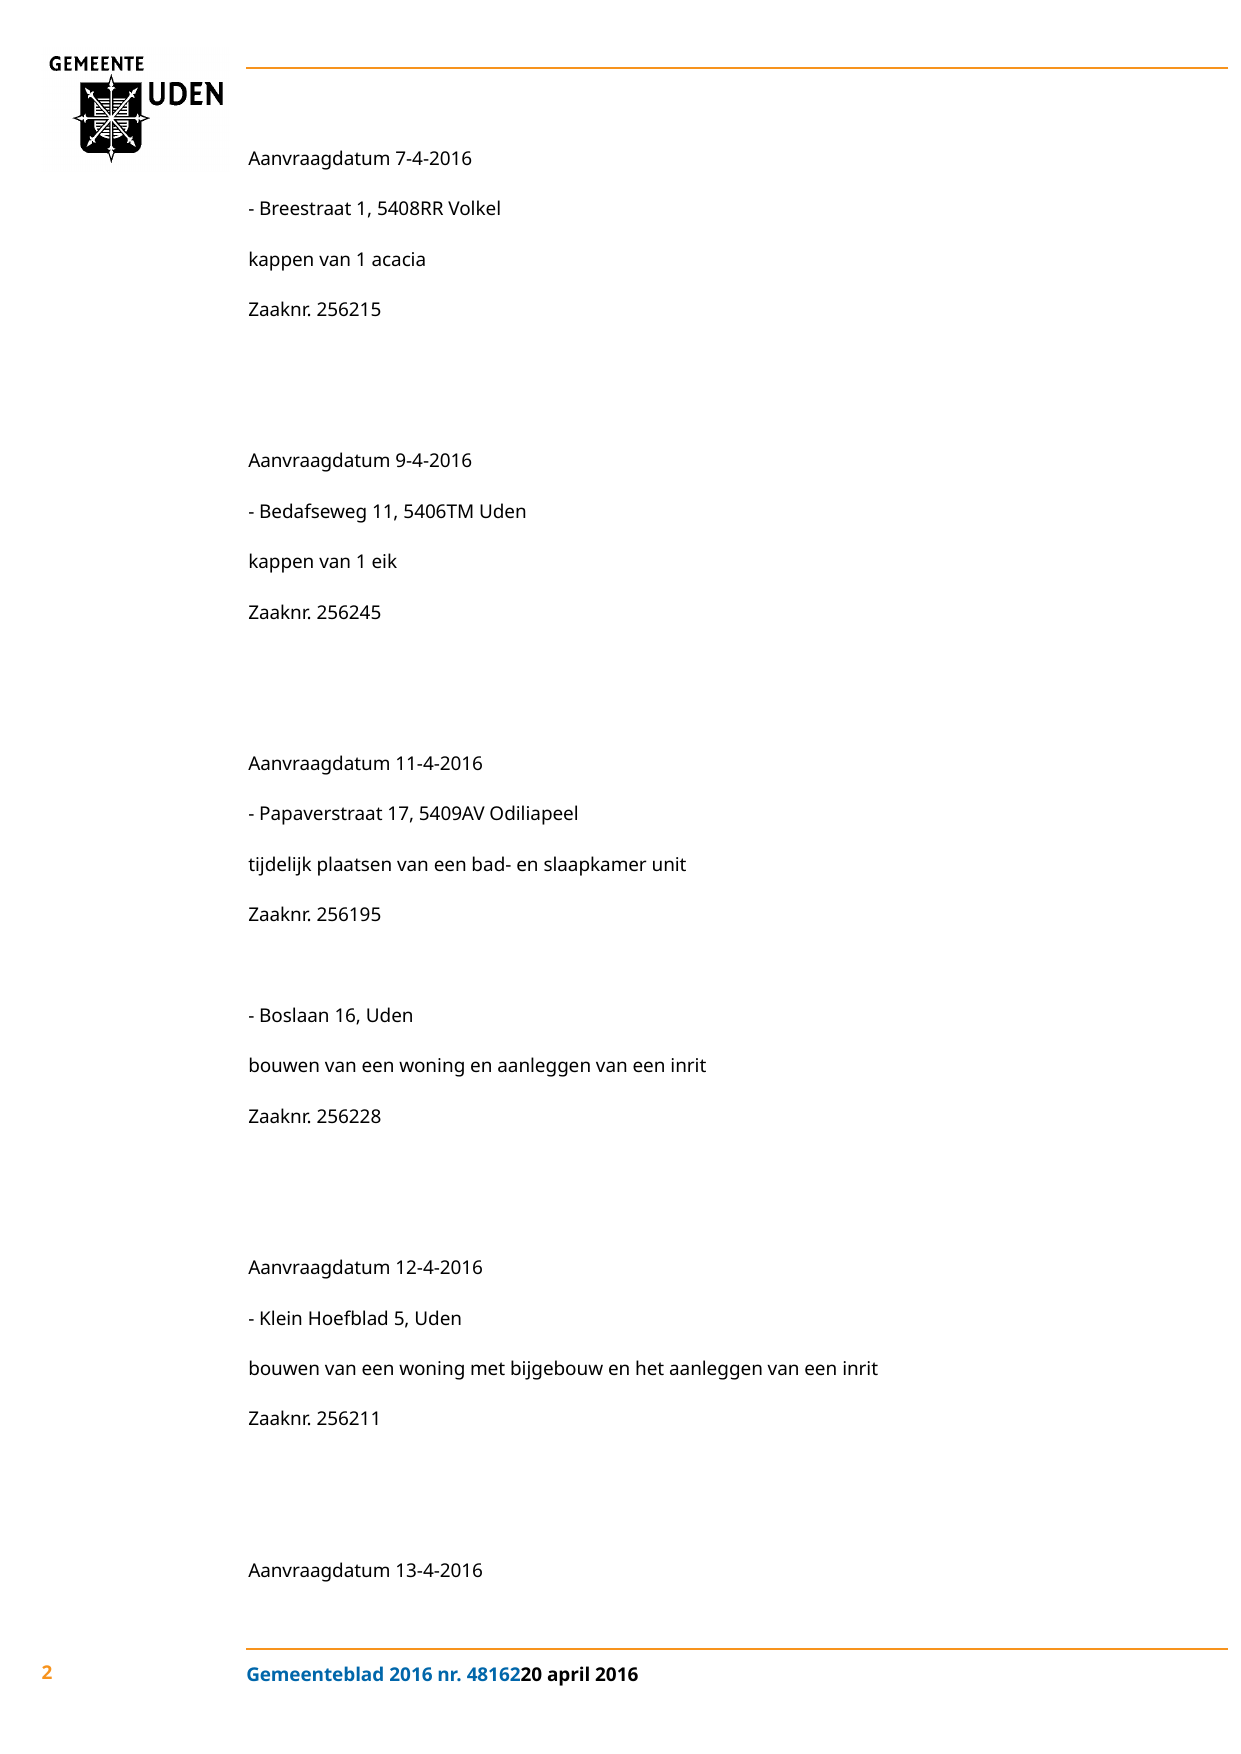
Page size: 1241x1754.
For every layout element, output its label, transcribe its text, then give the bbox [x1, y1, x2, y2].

text bouwen van een woning en aanleggen van een inrit [248, 1053, 1152, 1078]
text bouwen van een woning met bijgebouw en het aanleggen van een inrit [248, 1355, 1152, 1381]
text Zaaknr. 256215 [248, 296, 1152, 322]
text Aanvraagdatum 13-4-2016 [248, 1557, 1152, 1583]
text Aanvraagdatum 11-4-2016 [248, 750, 1152, 776]
text - Boslaan 16, Uden [248, 1002, 1152, 1028]
picture [41, 47, 231, 172]
text Zaaknr. 256245 [248, 599, 1152, 625]
text Zaaknr. 256228 [248, 1103, 1152, 1129]
text - Breestraat 1, 5408RR Volkel [248, 196, 1152, 221]
text tijdelijk plaatsen van een bad- en slaapkamer unit [248, 851, 1152, 877]
text Aanvraagdatum 9-4-2016 [248, 448, 1152, 473]
text Zaaknr. 256195 [248, 901, 1152, 927]
text kappen van 1 acacia [248, 246, 1152, 272]
text kappen van 1 eik [248, 548, 1152, 574]
text - Klein Hoefblad 5, Uden [248, 1305, 1152, 1331]
text - Papaverstraat 17, 5409AV Odiliapeel [248, 801, 1152, 826]
text - Bedafseweg 11, 5406TM Uden [248, 498, 1152, 524]
text Zaaknr. 256211 [248, 1406, 1152, 1431]
text Aanvraagdatum 7-4-2016 [248, 145, 1152, 171]
text Aanvraagdatum 12-4-2016 [248, 1254, 1152, 1280]
